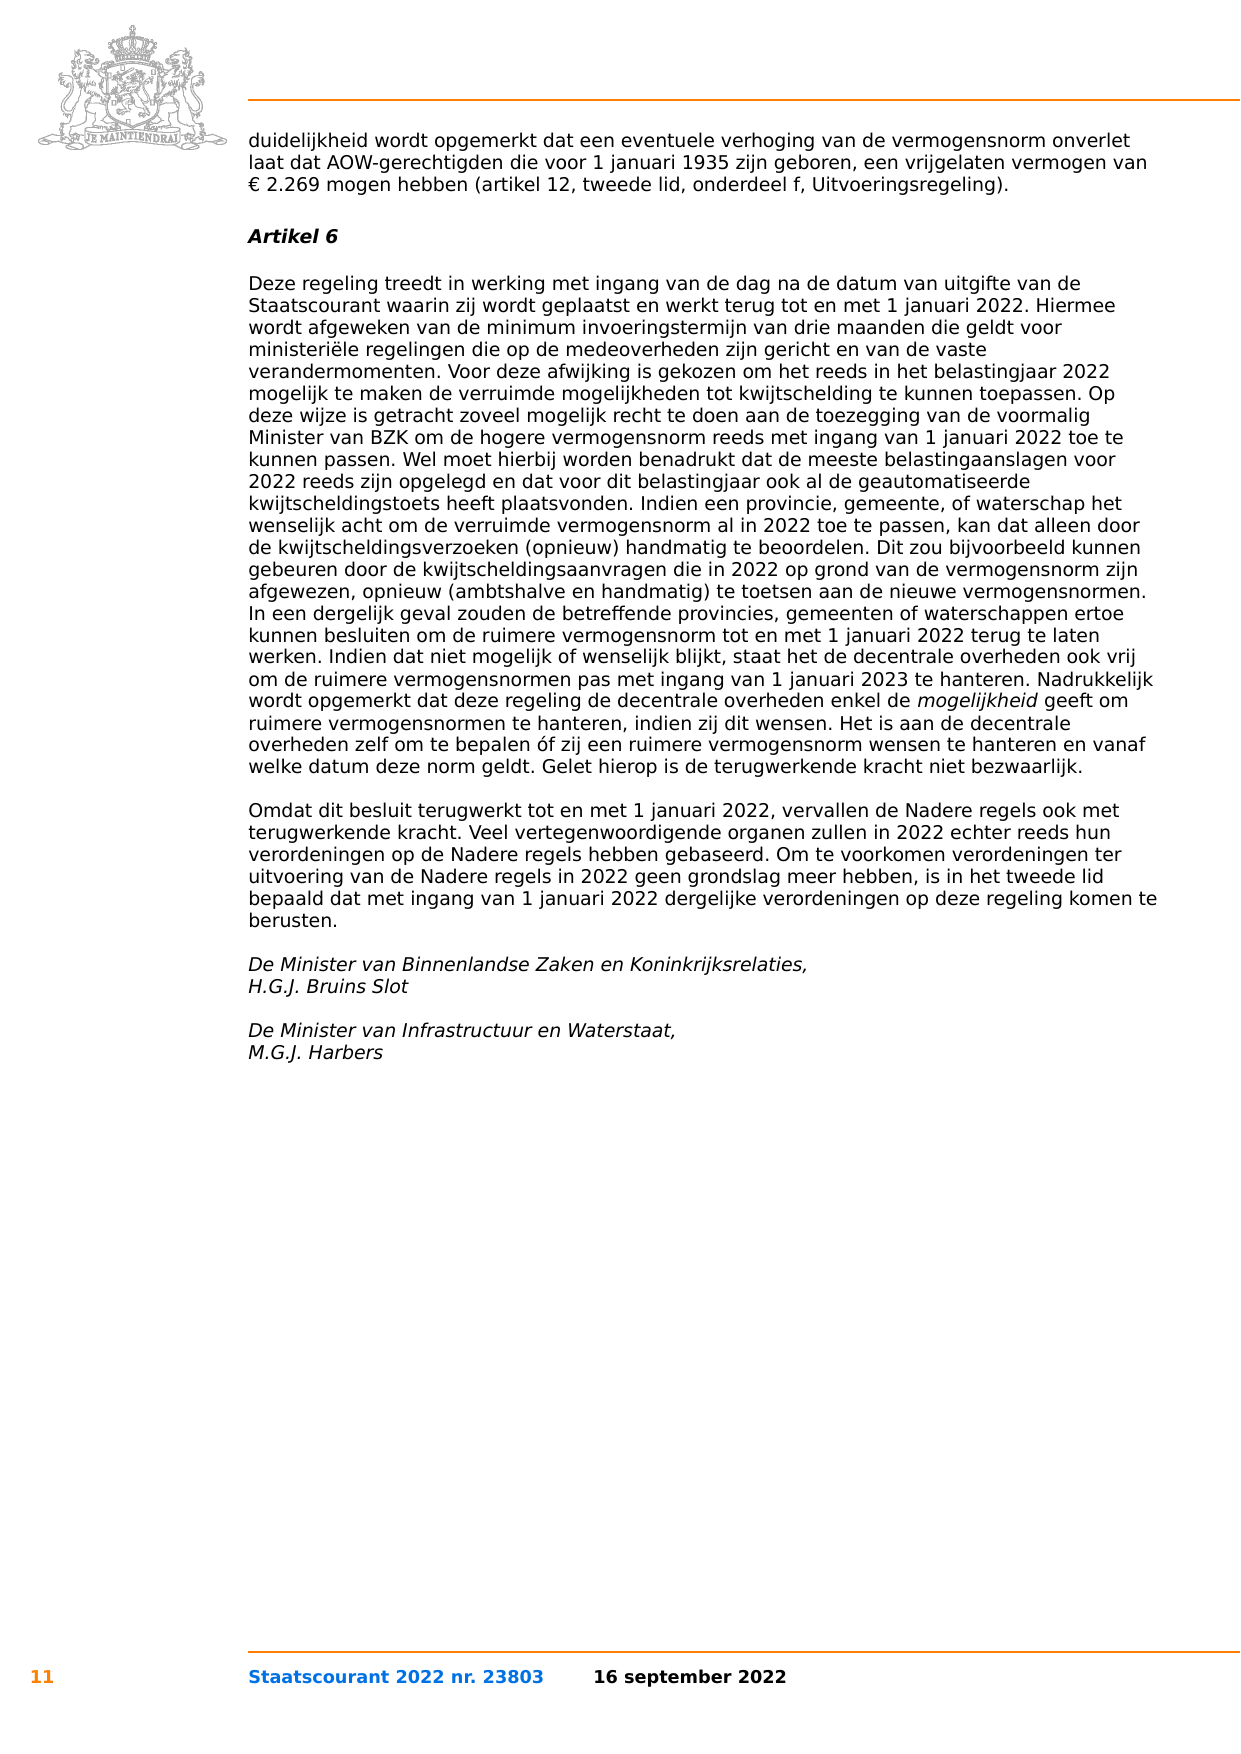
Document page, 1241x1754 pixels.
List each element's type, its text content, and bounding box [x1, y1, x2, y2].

text De Minister van Infrastructuur en Waterstaat, M.G.J. Harbers [248, 1020, 1163, 1064]
text De Minister van Binnenlandse Zaken en Koninkrijksrelaties, H.G.J. Bruins Slot [248, 954, 1163, 998]
text duidelijkheid wordt opgemerkt dat een eventuele verhoging van de vermogensnorm onverlet laat dat AOW-gerechtigden die voor 1 januari 1935 zijn geboren, een vrijgelaten vermogen van € 2.269 mogen hebben (artikel 12, tweede lid, onderdeel f, Uitvoeringsregeling). [248, 130, 1163, 196]
text Deze regeling treedt in werking met ingang van de dag na de datum van uitgifte van de Staatscourant waarin zij wordt geplaatst en werkt terug tot en met 1 januari 2022. Hiermee wordt afgeweken van de minimum invoeringstermijn van drie maanden die geldt voor ministeriële regelingen die op de medeoverheden zijn gericht en van de vaste verandermomenten. Voor deze afwijking is gekozen om het reeds in het belastingjaar 2022 mogelijk te maken de verruimde mogelijkheden tot kwijtschelding te kunnen toepassen. Op deze wijze is getracht zoveel mogelijk recht te doen aan de toezegging van de voormalig Minister van BZK om de hogere vermogensnorm reeds met ingang van 1 januari 2022 toe te kunnen passen. Wel moet hierbij worden benadrukt dat de meeste belastingaanslagen voor 2022 reeds zijn opgelegd en dat voor dit belastingjaar ook al de geautomatiseerde kwijtscheldingstoets heeft plaatsvonden. Indien een provincie, gemeente, of waterschap het wenselijk acht om de verruimde vermogensnorm al in 2022 toe te passen, kan dat alleen door de kwijtscheldingsverzoeken (opnieuw) handmatig te beoordelen. Dit zou bijvoorbeeld kunnen gebeuren door de kwijtscheldingsaanvragen die in 2022 op grond van de vermogensnorm zijn afgewezen, opnieuw (ambtshalve en handmatig) te toetsen aan de nieuwe vermogensnormen. In een dergelijk geval zouden de betreffende provincies, gemeenten of waterschappen ertoe kunnen besluiten om de ruimere vermogensnorm tot en met 1 januari 2022 terug te laten werken. Indien dat niet mogelijk of wenselijk blijkt, staat het de decentrale overheden ook vrij om de ruimere vermogensnormen pas met ingang van 1 januari 2023 te hanteren. Nadrukkelijk wordt opgemerkt dat deze regeling de decentrale overheden enkel de mogelijkheid geeft om ruimere vermogensnormen te hanteren, indien zij dit wensen. Het is aan de decentrale overheden zelf om te bepalen óf zij een ruimere vermogensnorm wensen te hanteren en vanaf welke datum deze norm geldt. Gelet hierop is de terugwerkende kracht niet bezwaarlijk. [248, 273, 1163, 778]
text Omdat dit besluit terugwerkt tot en met 1 januari 2022, vervallen de Nadere regels ook met terugwerkende kracht. Veel vertegenwoordigende organen zullen in 2022 echter reeds hun verordeningen op de Nadere regels hebben gebaseerd. Om te voorkomen verordeningen ter uitvoering van de Nadere regels in 2022 geen grondslag meer hebben, is in het tweede lid bepaald dat met ingang van 1 januari 2022 dergelijke verordeningen op deze regeling komen te berusten. [248, 800, 1163, 932]
subtitle Artikel 6 [248, 226, 1163, 248]
picture [38, 25, 227, 150]
